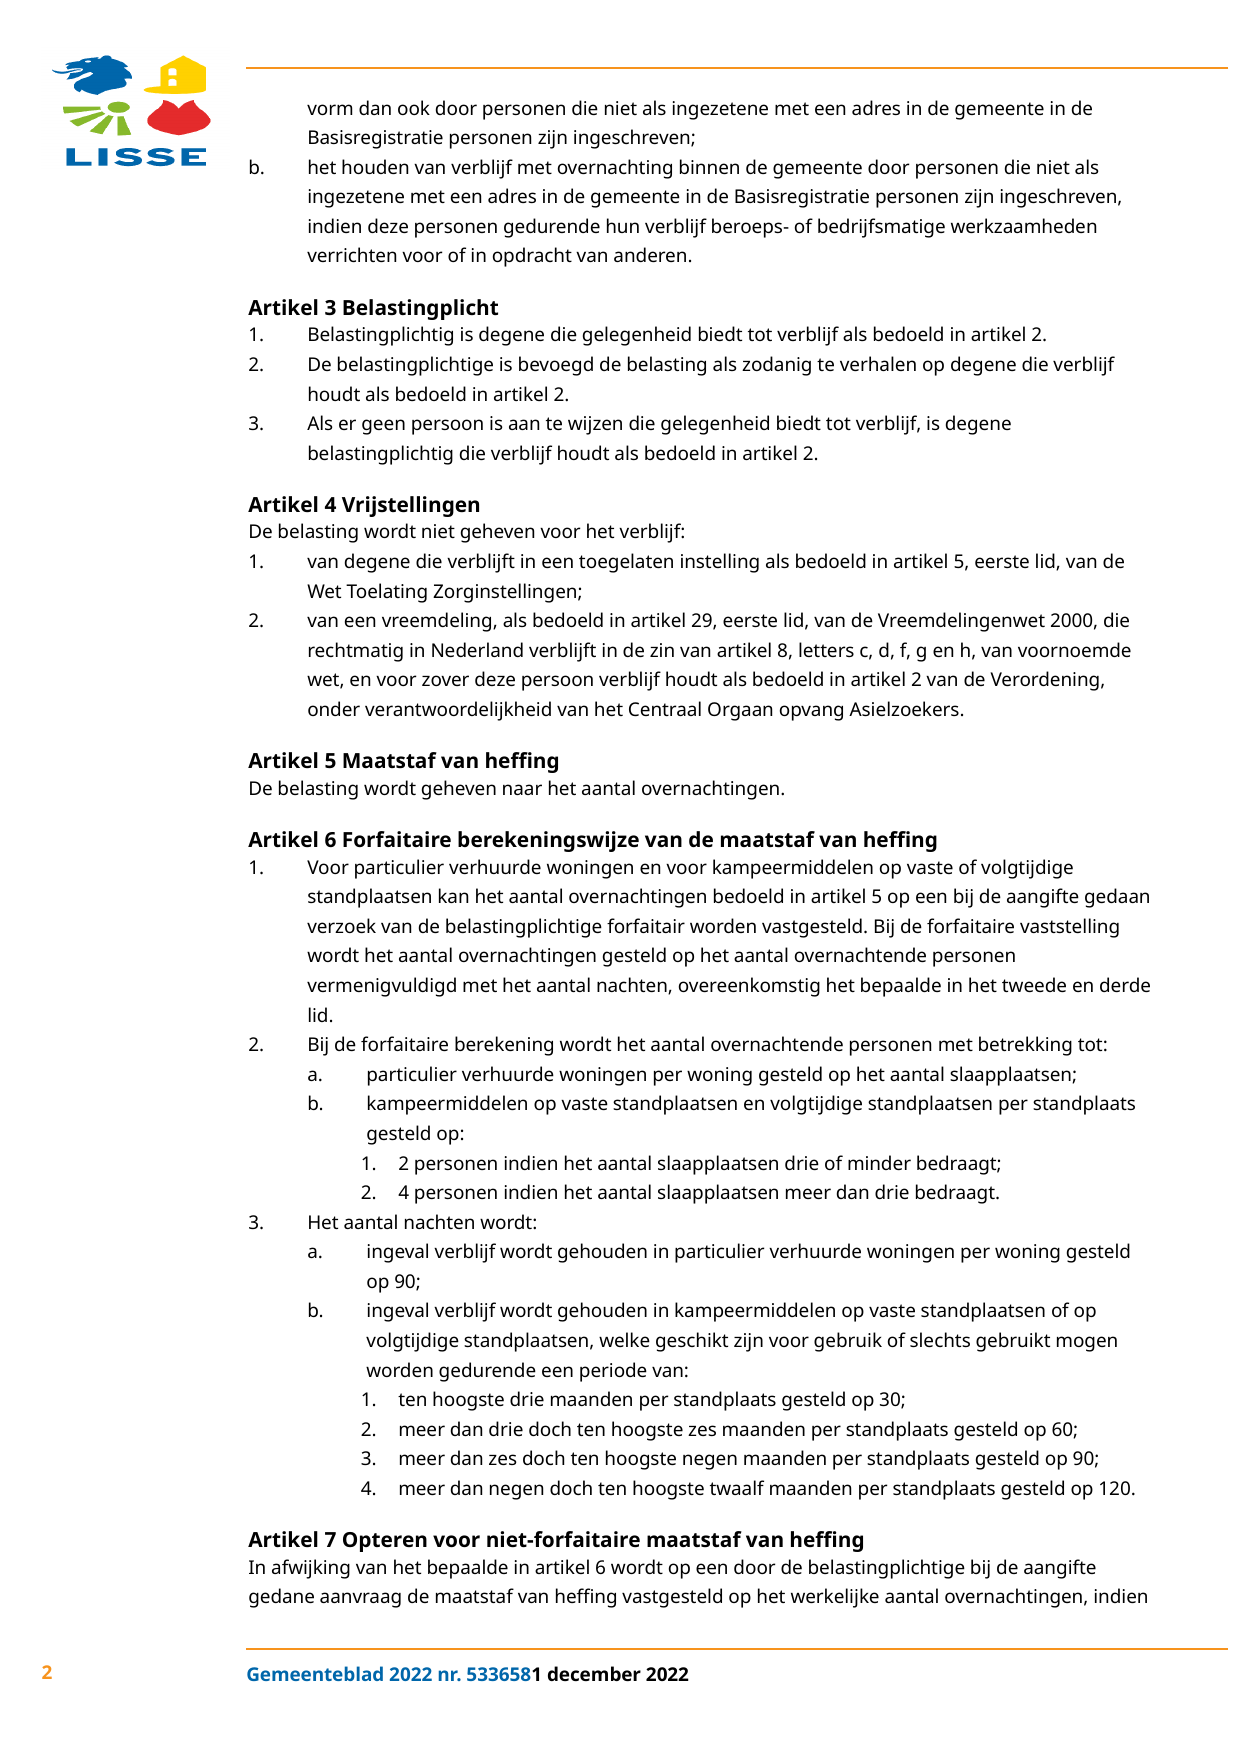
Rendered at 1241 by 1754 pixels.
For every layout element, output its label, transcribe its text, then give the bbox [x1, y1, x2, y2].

list Voor particulier verhuurde woningen en voor kampeermiddelen op vaste of volgtijdige standplaatsen kan het aantal overnachtingen bedoeld in artikel 5 op een bij de aangifte gedaan verzoek van de belastingplichtige forfaitair worden vastgesteld. Bij de forfaitaire vaststelling wordt het aantal overnachtingen gesteld op het aantal overnachtende personen vermenigvuldigd met het aantal nachten, overeenkomstig het bepaalde in het tweede en derde lid. [248, 854, 1152, 1028]
picture [41, 47, 231, 172]
list Als er geen persoon is aan te wijzen die gelegenheid biedt tot verblijf, is degene belastingplichtig die verblijf houdt als bedoeld in artikel 2. [248, 410, 1152, 466]
list van degene die verblijft in een toegelaten instelling als bedoeld in artikel 5, eerste lid, van de Wet Toelating Zorginstellingen; [248, 548, 1152, 604]
list Bij de forfaitaire berekening wordt het aantal overnachtende personen met betrekking tot: [248, 1031, 1152, 1057]
list meer dan drie doch ten hoogste zes maanden per standplaats gesteld op 60; [361, 1416, 1152, 1442]
list vorm dan ook door personen die niet als ingezetene met een adres in de gemeente in de Basisregistratie personen zijn ingeschreven; [248, 95, 1152, 150]
list meer dan zes doch ten hoogste negen maanden per standplaats gesteld op 90; [361, 1446, 1152, 1471]
list het houden van verblijf met overnachting binnen de gemeente door personen die niet als ingezetene met een adres in de gemeente in de Basisregistratie personen zijn ingeschreven, indien deze personen gedurende hun verblijf beroeps- of bedrijfsmatige werkzaamheden verrichten voor of in opdracht van anderen. [248, 154, 1152, 268]
text Artikel 7 Opteren voor niet-forfaitaire maatstaf van heffing [248, 1526, 1152, 1554]
text Artikel 6 Forfaitaire berekeningswijze van de maatstaf van heffing [248, 826, 1152, 854]
list kampeermiddelen op vaste standplaatsen en volgtijdige standplaatsen per standplaats gesteld op: [307, 1091, 1152, 1146]
text In afwijking van het bepaalde in artikel 6 wordt op een door de belastingplichtige bij de aangifte gedane aanvraag de maatstaf van heffing vastgesteld op het werkelijke aantal overnachtingen, indien [248, 1554, 1152, 1609]
list 4 personen indien het aantal slaapplaatsen meer dan drie bedraagt. [361, 1179, 1152, 1205]
list ingeval verblijf wordt gehouden in particulier verhuurde woningen per woning gesteld op 90; [307, 1238, 1152, 1294]
list ten hoogste drie maanden per standplaats gesteld op 30; [361, 1386, 1152, 1412]
text De belasting wordt niet geheven voor het verblijf: [248, 519, 1152, 544]
list particulier verhuurde woningen per woning gesteld op het aantal slaapplaatsen; [307, 1061, 1152, 1087]
list van een vreemdeling, als bedoeld in artikel 29, eerste lid, van de Vreemdelingenwet 2000, die rechtmatig in Nederland verblijft in de zin van artikel 8, letters c, d, f, g en h, van voornoemde wet, en voor zover deze persoon verblijf houdt als bedoeld in artikel 2 van de Verordening, onder verantwoordelijkheid van het Centraal Orgaan opvang Asielzoekers. [248, 607, 1152, 722]
text Artikel 5 Maatstaf van heffing [248, 747, 1152, 775]
list 2 personen indien het aantal slaapplaatsen drie of minder bedraagt; [361, 1150, 1152, 1176]
list De belastingplichtige is bevoegd de belasting als zodanig te verhalen op degene die verblijf houdt als bedoeld in artikel 2. [248, 351, 1152, 406]
list ingeval verblijf wordt gehouden in kampeermiddelen op vaste standplaatsen of op volgtijdige standplaatsen, welke geschikt zijn voor gebruik of slechts gebruikt mogen worden gedurende een periode van: [307, 1298, 1152, 1383]
list Belastingplichtig is degene die gelegenheid biedt tot verblijf als bedoeld in artikel 2. [248, 322, 1152, 347]
list Het aantal nachten wordt: [248, 1209, 1152, 1235]
text Artikel 3 Belastingplicht [248, 293, 1152, 322]
text Artikel 4 Vrijstellingen [248, 490, 1152, 519]
list meer dan negen doch ten hoogste twaalf maanden per standplaats gesteld op 120. [361, 1475, 1152, 1501]
text De belasting wordt geheven naar het aantal overnachtingen. [248, 775, 1152, 801]
